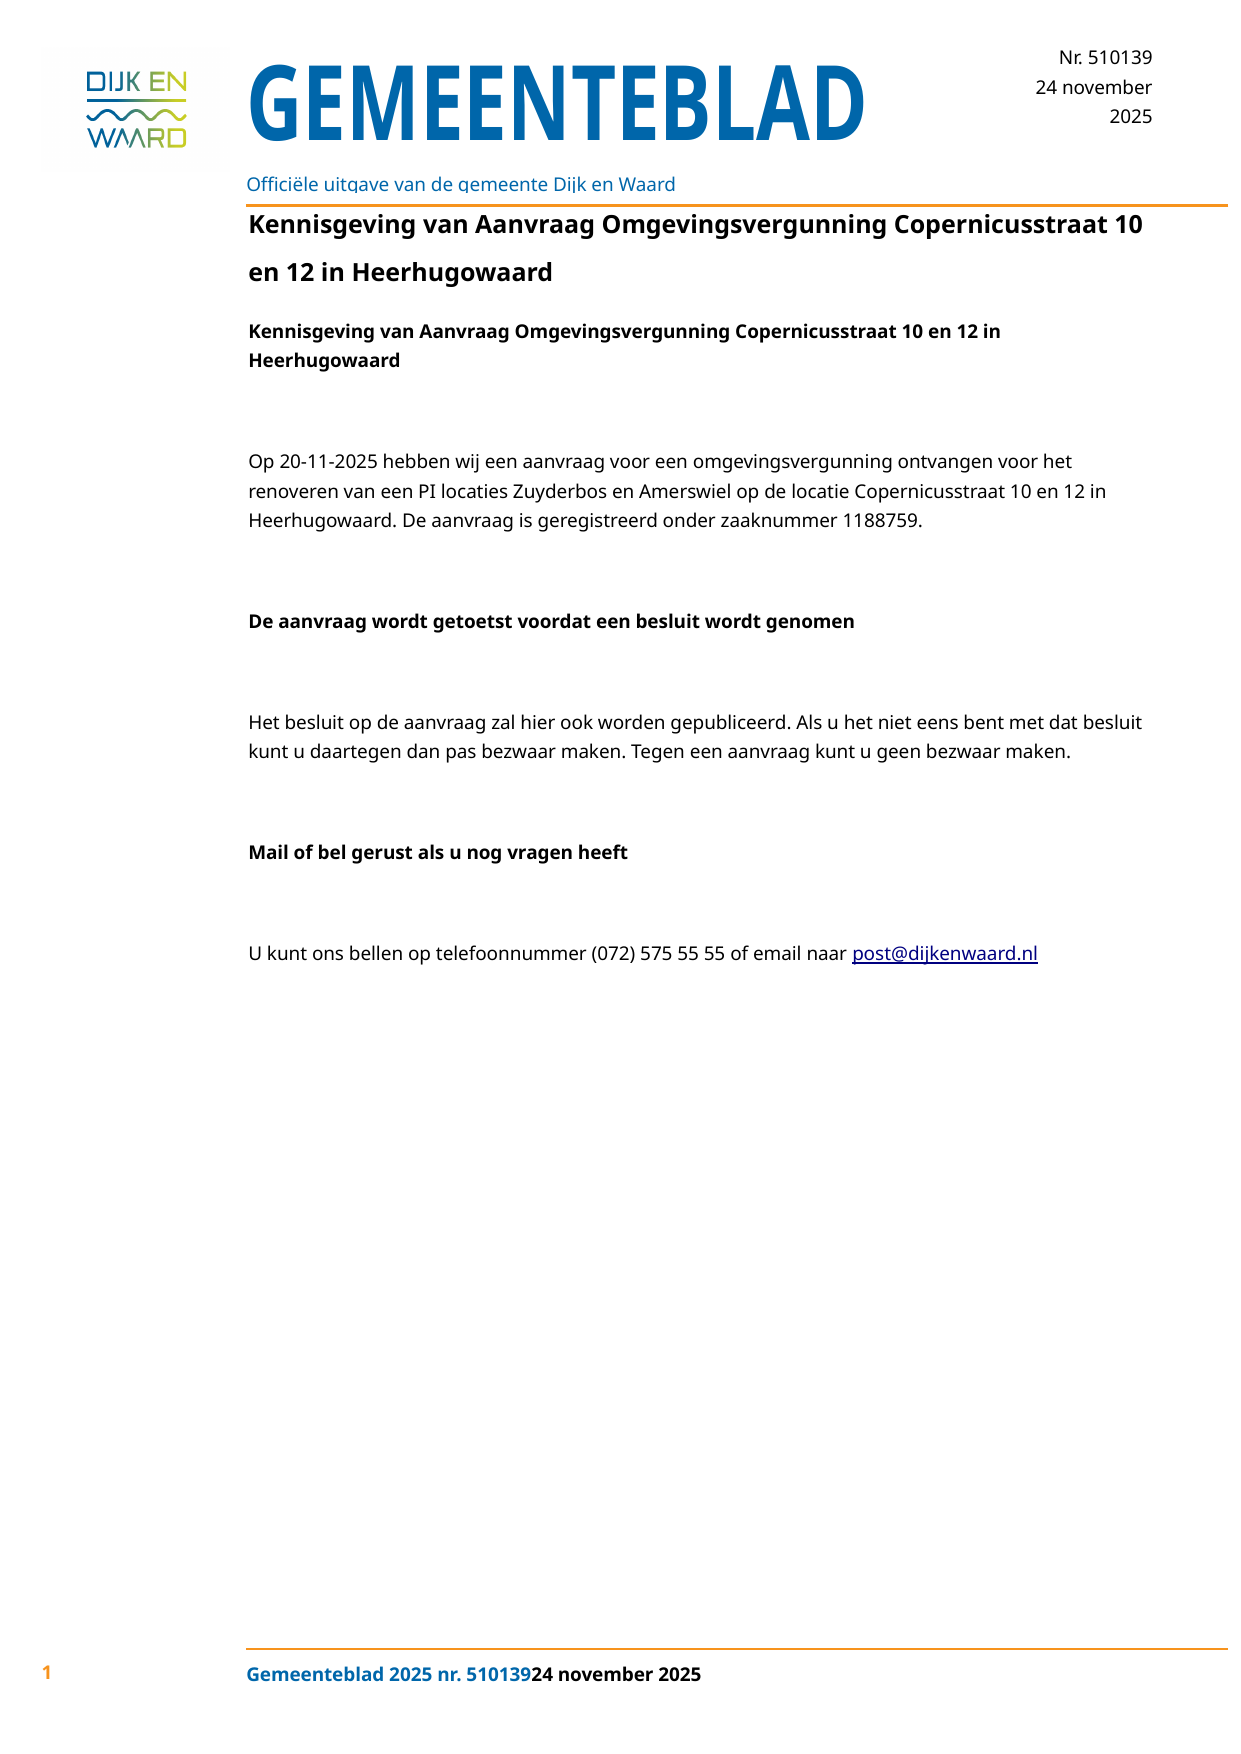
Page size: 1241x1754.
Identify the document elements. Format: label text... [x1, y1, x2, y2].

text Mail of bel gerust als u nog vragen heeft [248, 839, 1152, 865]
text U kunt ons bellen op telefoonnummer (072) 575 55 55 of email naar post@dijkenwaard.nl [248, 940, 1152, 966]
text Kennisgeving van Aanvraag Omgevingsvergunning Copernicusstraat 10 en 12 in Heerhugowaard [248, 207, 1152, 288]
text Het besluit op de aanvraag zal hier ook worden gepubliceerd. Als u het niet eens bent met dat besluit kunt u daartegen dan pas bezwaar maken. Tegen een aanvraag kunt u geen bezwaar maken. [248, 709, 1152, 764]
text De aanvraag wordt getoetst voordat een besluit wordt genomen [248, 608, 1152, 634]
text Op 20-11-2025 hebben wij een aanvraag voor een omgevingsvergunning ontvangen voor het renoveren van een PI locaties Zuyderbos en Amerswiel op de locatie Copernicusstraat 10 en 12 in Heerhugowaard. De aanvraag is geregistreerd onder zaaknummer 1188759. [248, 448, 1152, 533]
picture [41, 47, 231, 172]
text Kennisgeving van Aanvraag Omgevingsvergunning Copernicusstraat 10 en 12 in Heerhugowaard [248, 318, 1152, 373]
